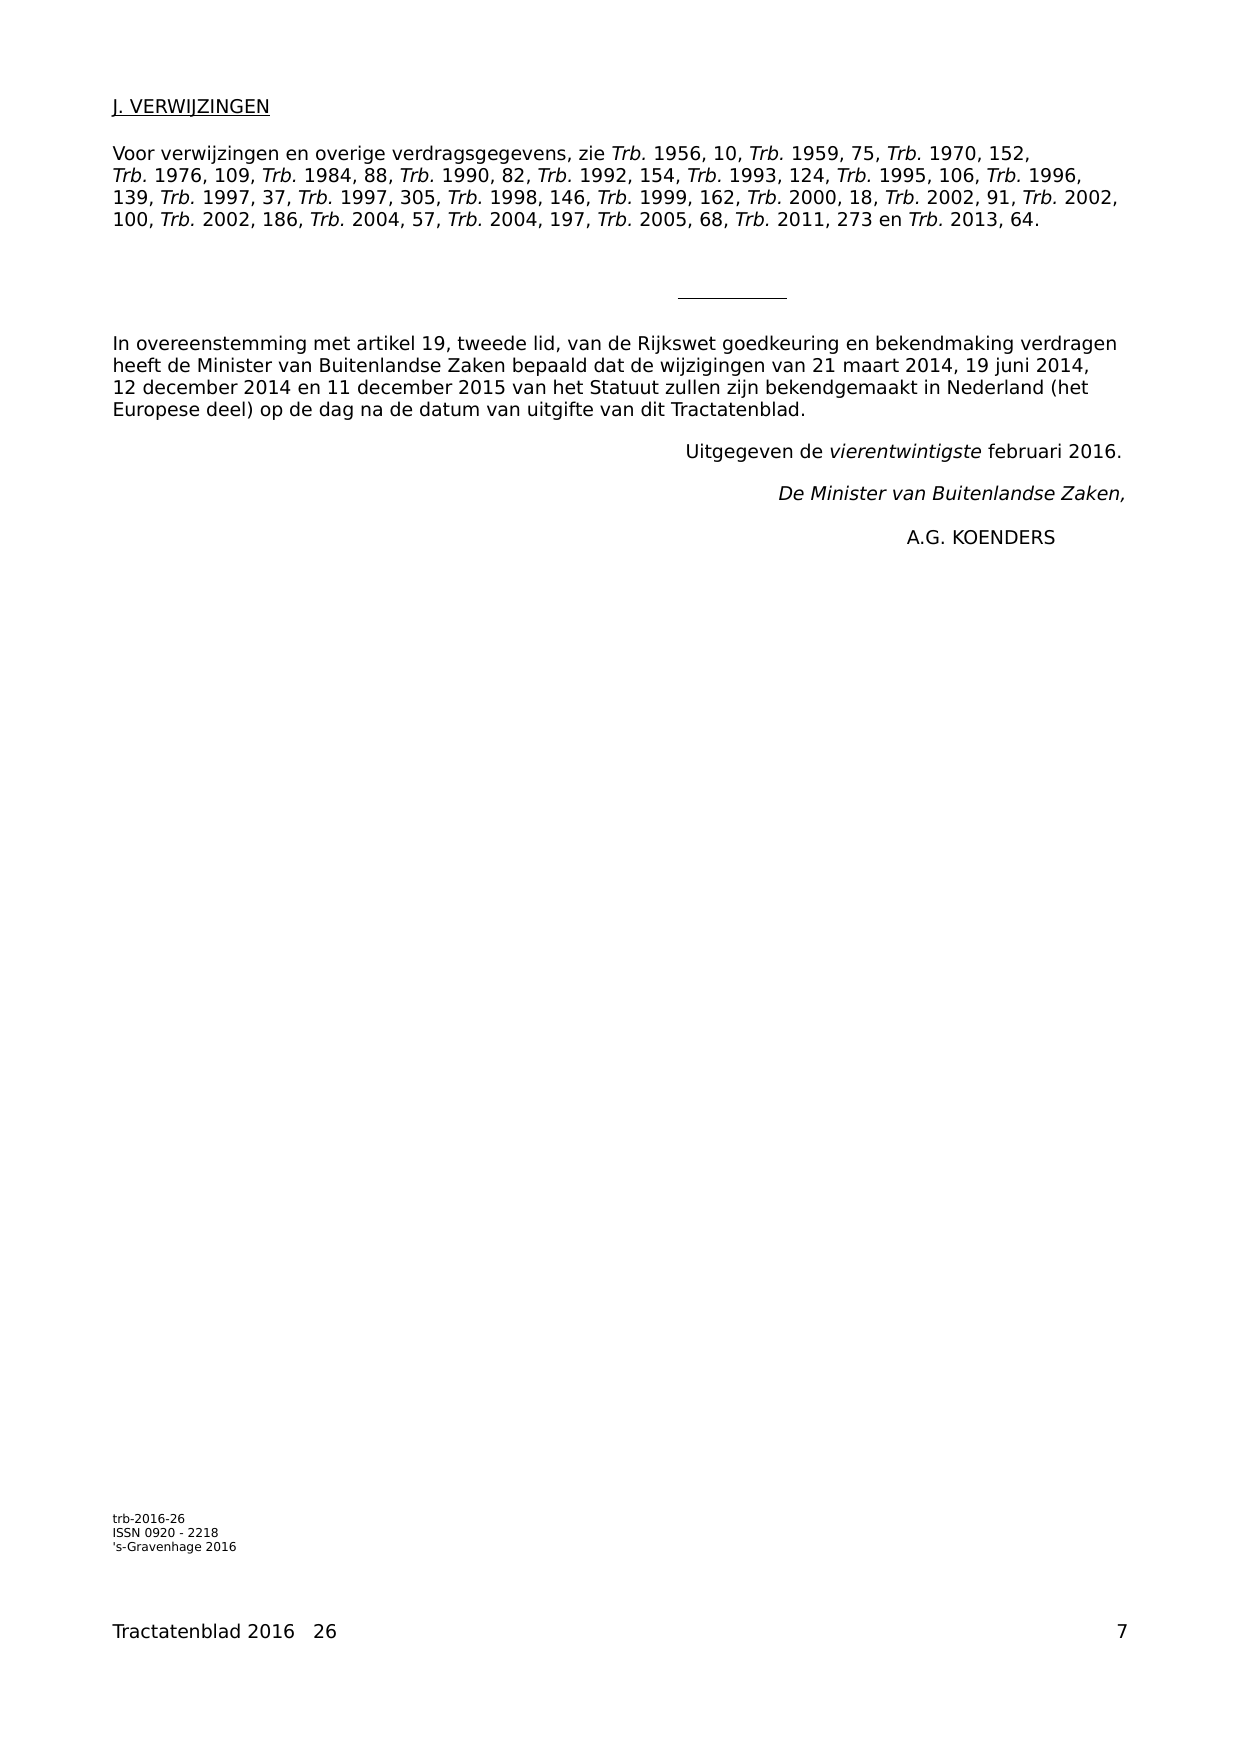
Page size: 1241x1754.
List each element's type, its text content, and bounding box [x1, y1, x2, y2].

text Voor verwijzingen en overige verdragsgegevens, zie Trb. 1956, 10, Trb. 1959, 75, Trb. 1970, 152, Trb. 1976, 109, Trb. 1984, 88, Trb. 1990, 82, Trb. 1992, 154, Trb. 1993, 124, Trb. 1995, 106, Trb. 1996, 139, Trb. 1997, 37, Trb. 1997, 305, Trb. 1998, 146, Trb. 1999, 162, Trb. 2000, 18, Trb. 2002, 91, Trb. 2002, 100, Trb. 2002, 186, Trb. 2004, 57, Trb. 2004, 197, Trb. 2005, 68, Trb. 2011, 273 en Trb. 2013, 64. [112, 143, 1128, 231]
text ISSN 0920 - 2218 [112, 1526, 346, 1540]
text In overeenstemming met artikel 19, tweede lid, van de Rijkswet goedkeuring en bekendmaking verdragen heeft de Minister van Buitenlandse Zaken bepaald dat de wijzigingen van 21 maart 2014, 19 juni 2014, 12 december 2014 en 11 december 2015 van het Statuut zullen zijn bekendgemaakt in Nederland (het Europese deel) op de dag na de datum van uitgifte van dit Tractatenblad. [112, 333, 1128, 421]
text Uitgegeven de vierentwintigste februari 2016. [112, 441, 1128, 463]
subtitle J. VERWIJZINGEN [112, 96, 1128, 118]
text trb-2016-26 [112, 1512, 346, 1526]
text 's-Gravenhage 2016 [112, 1540, 346, 1554]
text De Minister van Buitenlandse Zaken, A.G. KOENDERS [112, 483, 1128, 549]
